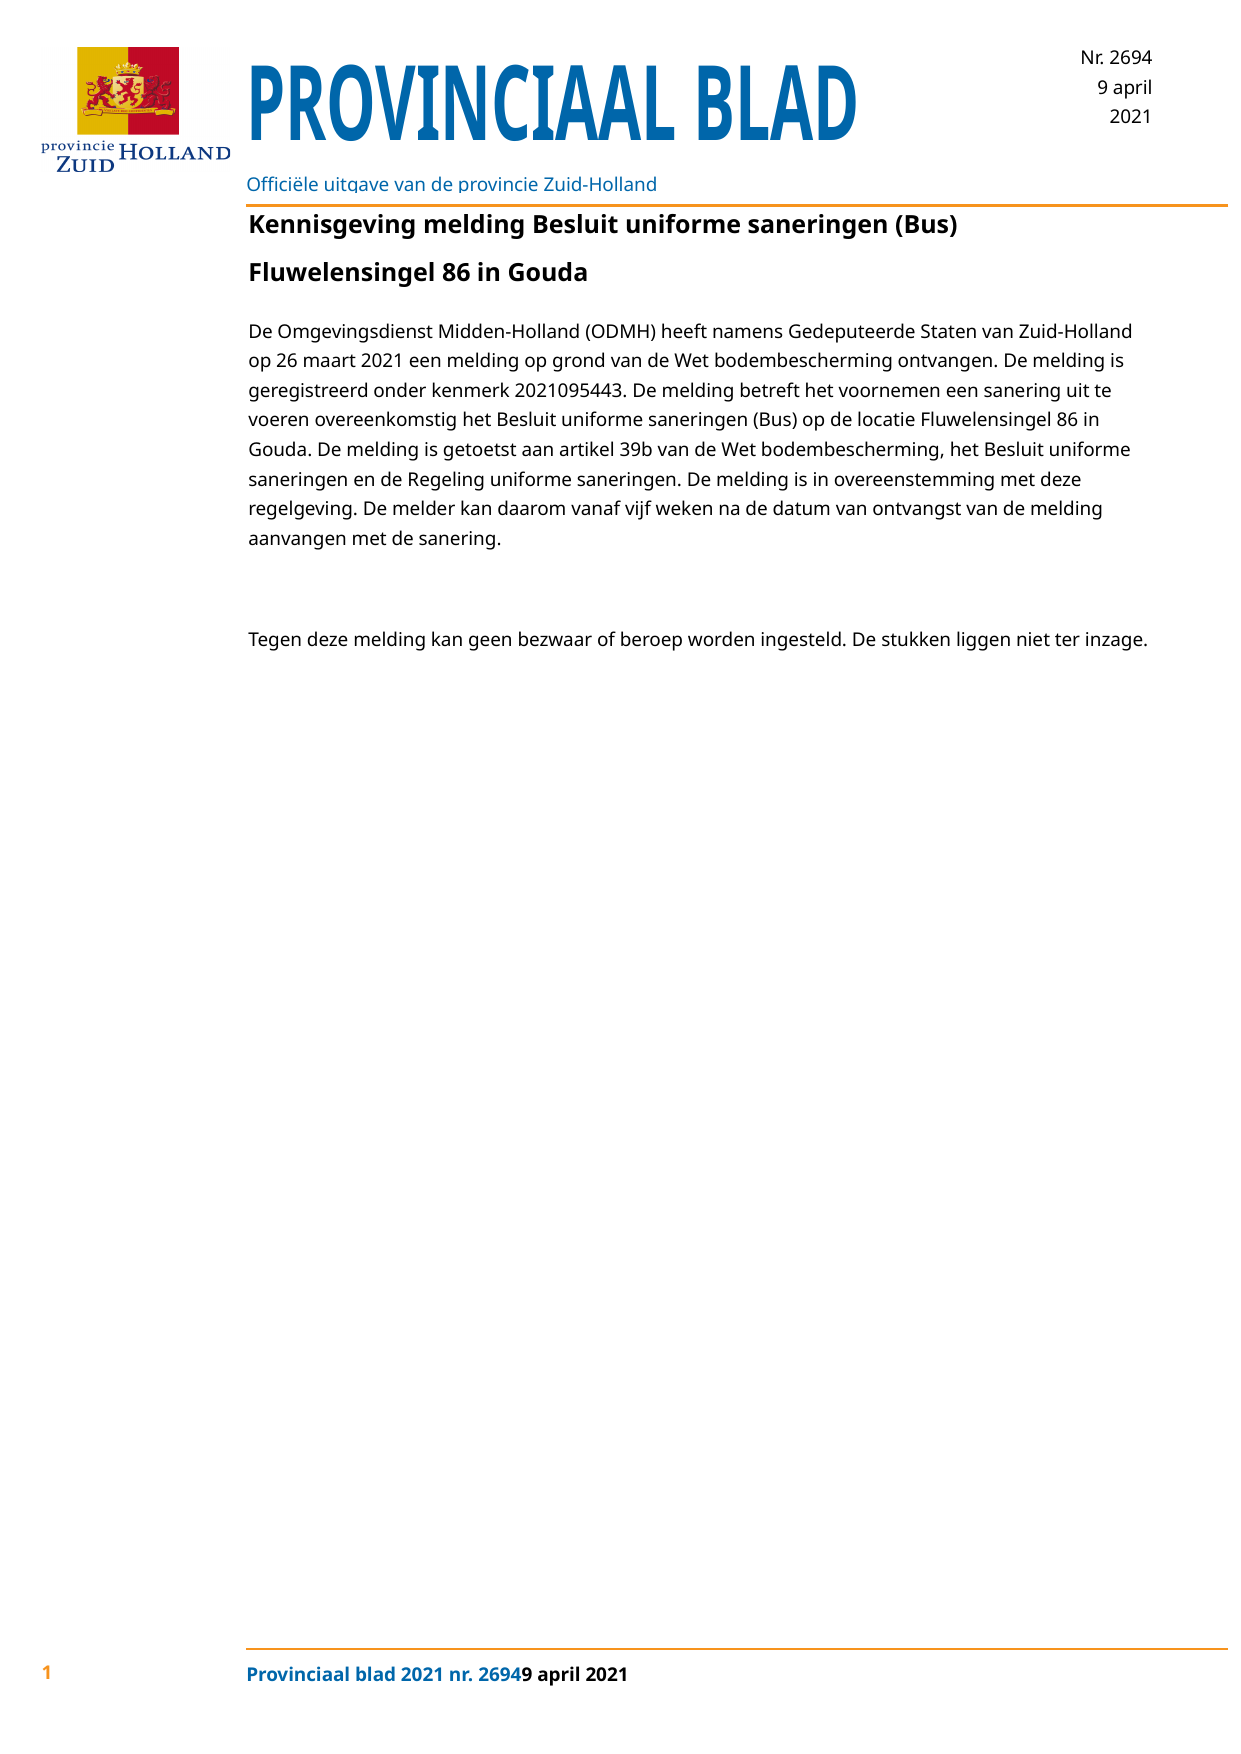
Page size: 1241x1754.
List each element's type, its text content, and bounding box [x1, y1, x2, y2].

text De Omgevingsdienst Midden-Holland (ODMH) heeft namens Gedeputeerde Staten van Zuid-Holland op 26 maart 2021 een melding op grond van de Wet bodembescherming ontvangen. De melding is geregistreerd onder kenmerk 2021095443. De melding betreft het voornemen een sanering uit te voeren overeenkomstig het Besluit uniforme saneringen (Bus) op de locatie Fluwelensingel 86 in Gouda. De melding is getoetst aan artikel 39b van de Wet bodembescherming, het Besluit uniforme saneringen en de Regeling uniforme saneringen. De melding is in overeenstemming met deze regelgeving. De melder kan daarom vanaf vijf weken na de datum van ontvangst van de melding aanvangen met de sanering. [248, 318, 1152, 551]
text Kennisgeving melding Besluit uniforme saneringen (Bus) Fluwelensingel 86 in Gouda [248, 207, 1152, 288]
picture [41, 47, 231, 172]
text Tegen deze melding kan geen bezwaar of beroep worden ingesteld. De stukken liggen niet ter inzage. [248, 626, 1152, 652]
